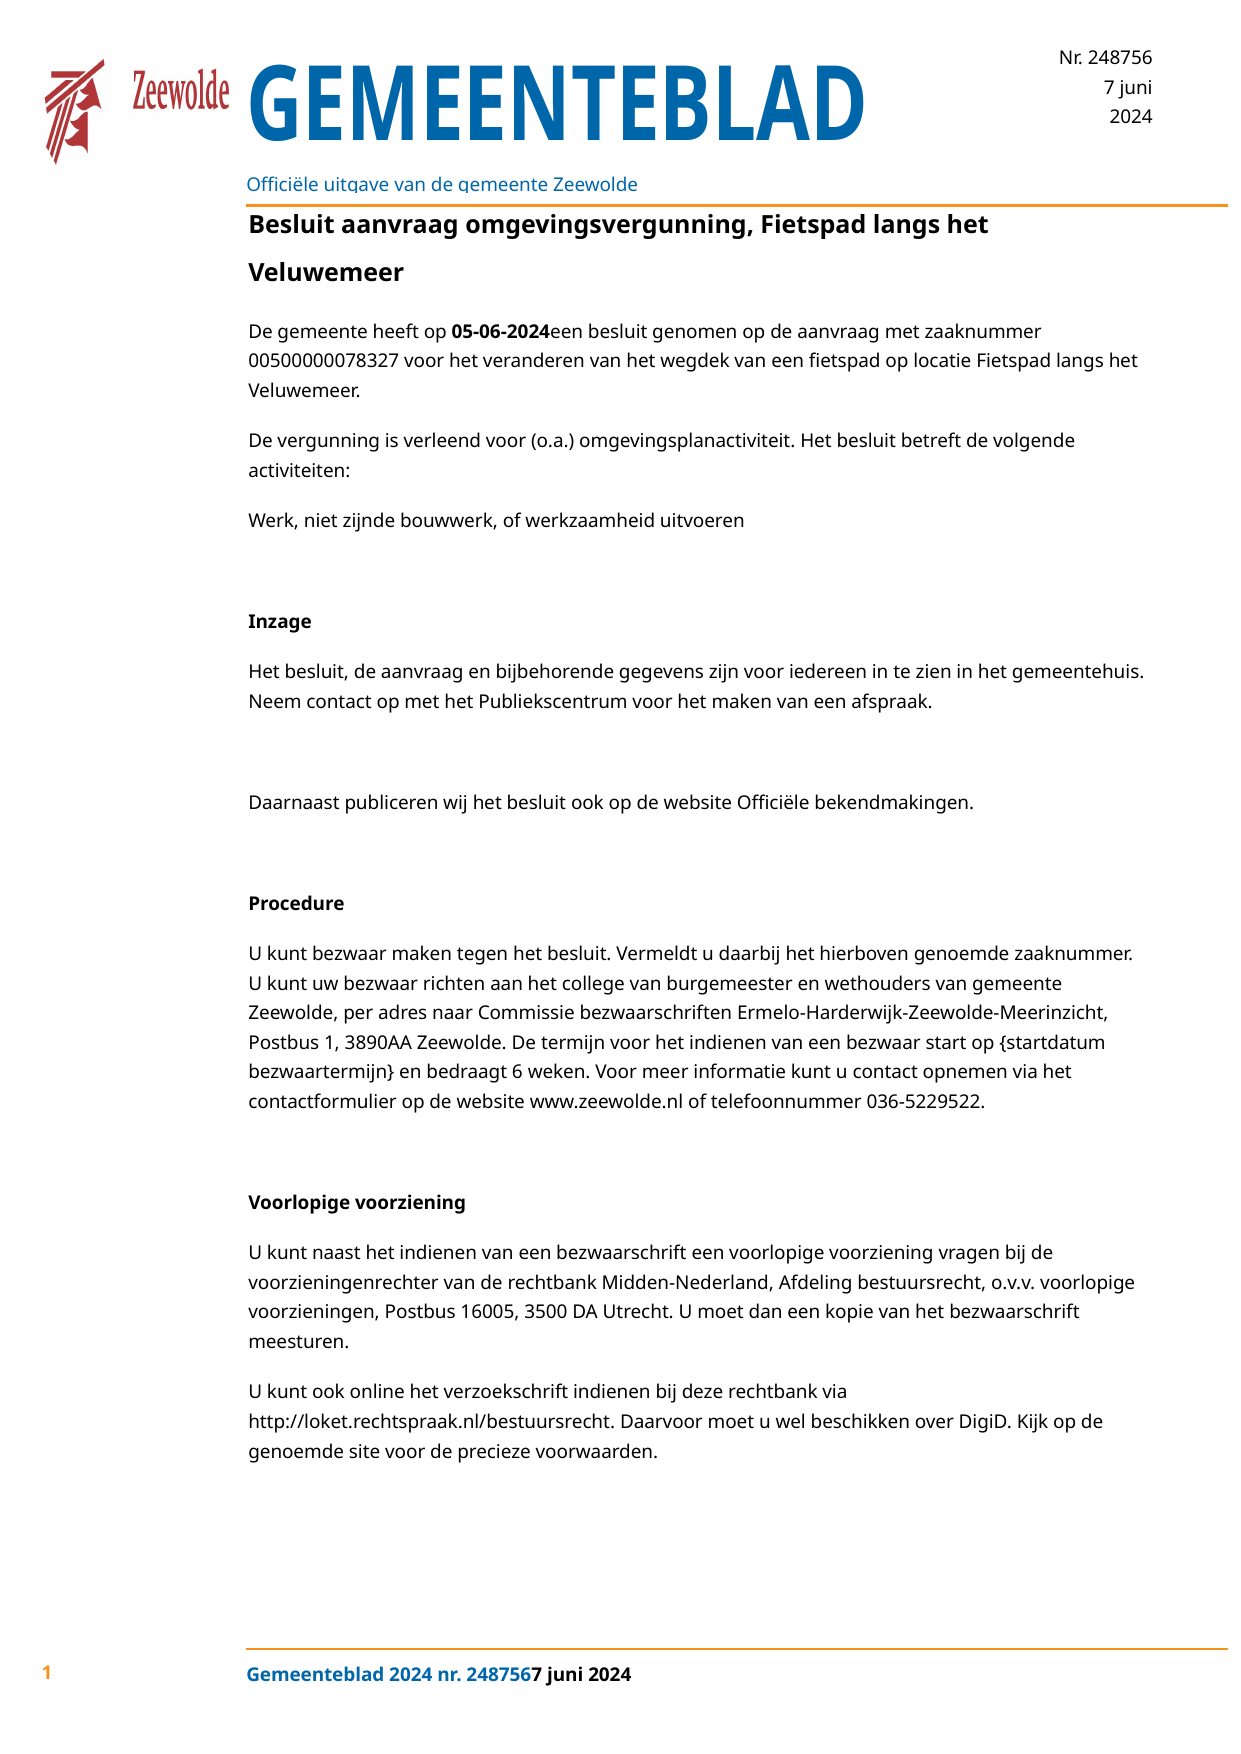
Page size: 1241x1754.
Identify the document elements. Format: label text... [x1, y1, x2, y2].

text Besluit aanvraag omgevingsvergunning, Fietspad langs het Veluwemeer [248, 207, 1152, 288]
text Procedure [248, 890, 1152, 916]
text Daarnaast publiceren wij het besluit ook op de website Officiële bekendmakingen. [248, 789, 1152, 815]
text Voorlopige voorziening [248, 1189, 1152, 1215]
text De vergunning is verleend voor (o.a.) omgevingsplanactiviteit. Het besluit betreft de volgende activiteiten: [248, 427, 1152, 483]
text U kunt bezwaar maken tegen het besluit. Vermeldt u daarbij het hierboven genoemde zaaknummer. U kunt uw bezwaar richten aan het college van burgemeester en wethouders van gemeente Zeewolde, per adres naar Commissie bezwaarschriften Ermelo-Harderwijk-Zeewolde-Meerinzicht, Postbus 1, 3890AA Zeewolde. De termijn voor het indienen van een bezwaar start op {startdatum bezwaartermijn} en bedraagt 6 weken. Voor meer informatie kunt u contact opnemen via het contactformulier op de website www.zeewolde.nl of telefoonnummer 036-5229522. [248, 940, 1152, 1114]
text De gemeente heeft op 05-06-2024een besluit genomen op de aanvraag met zaaknummer 00500000078327 voor het veranderen van het wegdek van een fietspad op locatie Fietspad langs het Veluwemeer. [248, 318, 1152, 403]
text Werk, niet zijnde bouwwerk, of werkzaamheid uitvoeren [248, 507, 1152, 533]
text U kunt ook online het verzoekschrift indienen bij deze rechtbank via http://loket.rechtspraak.nl/bestuursrecht. Daarvoor moet u wel beschikken over DigiD. Kijk op de genoemde site voor de precieze voorwaarden. [248, 1379, 1152, 1464]
text Inzage [248, 608, 1152, 634]
picture [41, 47, 231, 172]
text Het besluit, de aanvraag en bijbehorende gegevens zijn voor iedereen in te zien in het gemeentehuis. Neem contact op met het Publiekscentrum voor het maken van een afspraak. [248, 659, 1152, 714]
text U kunt naast het indienen van een bezwaarschrift een voorlopige voorziening vragen bij de voorzieningenrechter van de rechtbank Midden-Nederland, Afdeling bestuursrecht, o.v.v. voorlopige voorzieningen, Postbus 16005, 3500 DA Utrecht. U moet dan een kopie van het bezwaarschrift meesturen. [248, 1239, 1152, 1354]
